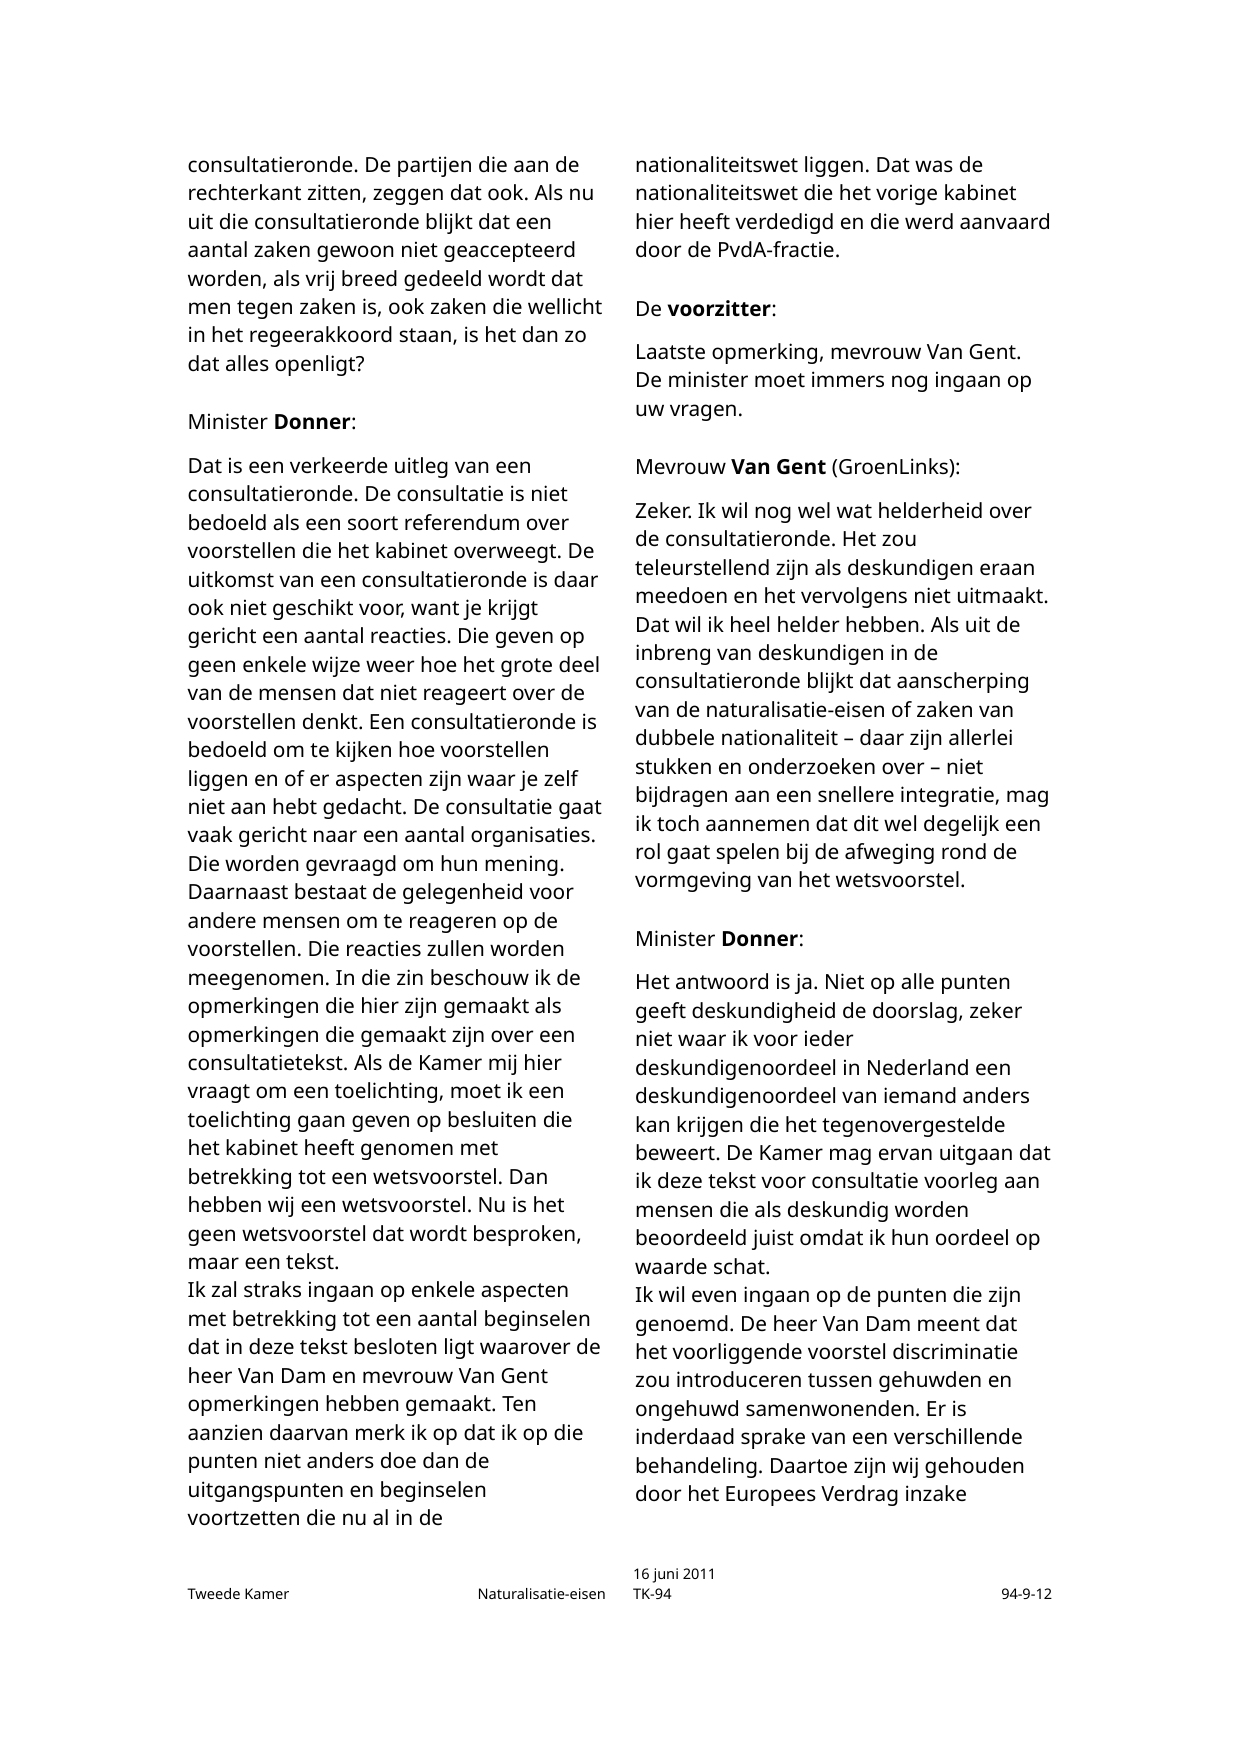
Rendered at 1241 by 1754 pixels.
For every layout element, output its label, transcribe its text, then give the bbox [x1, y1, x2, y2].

text nationaliteitswet liggen. Dat was de nationaliteitswet die het vorige kabinet hier heeft verdedigd en die werd aanvaard door de PvdA-fractie. [635, 150, 1053, 264]
text Laatste opmerking, mevrouw Van Gent. De minister moet immers nog ingaan op uw vragen. [635, 337, 1053, 422]
text De voorzitter: [635, 294, 1053, 322]
text consultatieronde. De partijen die aan de rechterkant zitten, zeggen dat ook. Als nu uit die consultatieronde blijkt dat een aantal zaken gewoon niet geaccepteerd worden, als vrij breed gedeeld wordt dat men tegen zaken is, ook zaken die wellicht in het regeerakkoord staan, is het dan zo dat alles openligt? [187, 150, 605, 377]
text Het antwoord is ja. Niet op alle punten geeft deskundigheid de doorslag, zeker niet waar ik voor ieder deskundigenoordeel in Nederland een deskundigenoordeel van iemand anders kan krijgen die het tegenovergestelde beweert. De Kamer mag ervan uitgaan dat ik deze tekst voor consultatie voorleg aan mensen die als deskundig worden beoordeeld juist omdat ik hun oordeel op waarde schat. [635, 967, 1053, 1280]
text Minister Donner: [187, 407, 605, 436]
text Ik zal straks ingaan op enkele aspecten met betrekking tot een aantal beginselen dat in deze tekst besloten ligt waarover de heer Van Dam en mevrouw Van Gent opmerkingen hebben gemaakt. Ten aanzien daarvan merk ik op dat ik op die punten niet anders doe dan de uitgangspunten en beginselen voortzetten die nu al in de [187, 1276, 605, 1532]
text Ik wil even ingaan op de punten die zijn genoemd. De heer Van Dam meent dat het voorliggende voorstel discriminatie zou introduceren tussen gehuwden en ongehuwd samenwonenden. Er is inderdaad sprake van een verschillende behandeling. Daartoe zijn wij gehouden door het Europees Verdrag inzake [635, 1280, 1053, 1508]
text Dat is een verkeerde uitleg van een consultatieronde. De consultatie is niet bedoeld als een soort referendum over voorstellen die het kabinet overweegt. De uitkomst van een consultatieronde is daar ook niet geschikt voor, want je krijgt gericht een aantal reacties. Die geven op geen enkele wijze weer hoe het grote deel van de mensen dat niet reageert over de voorstellen denkt. Een consultatieronde is bedoeld om te kijken hoe voorstellen liggen en of er aspecten zijn waar je zelf niet aan hebt gedacht. De consultatie gaat vaak gericht naar een aantal organisaties. Die worden gevraagd om hun mening. Daarnaast bestaat de gelegenheid voor andere mensen om te reageren op de voorstellen. Die reacties zullen worden meegenomen. In die zin beschouw ik de opmerkingen die hier zijn gemaakt als opmerkingen die gemaakt zijn over een consultatietekst. Als de Kamer mij hier vraagt om een toelichting, moet ik een toelichting gaan geven op besluiten die het kabinet heeft genomen met betrekking tot een wetsvoorstel. Dan hebben wij een wetsvoorstel. Nu is het geen wetsvoorstel dat wordt besproken, maar een tekst. [187, 451, 605, 1276]
text Zeker. Ik wil nog wel wat helderheid over de consultatieronde. Het zou teleurstellend zijn als deskundigen eraan meedoen en het vervolgens niet uitmaakt. Dat wil ik heel helder hebben. Als uit de inbreng van deskundigen in de consultatieronde blijkt dat aanscherping van de naturalisatie-eisen of zaken van dubbele nationaliteit – daar zijn allerlei stukken en onderzoeken over – niet bijdragen aan een snellere integratie, mag ik toch aannemen dat dit wel degelijk een rol gaat spelen bij de afweging rond de vormgeving van het wetsvoorstel. [635, 496, 1053, 894]
text Minister Donner: [635, 924, 1053, 952]
text Mevrouw Van Gent (GroenLinks): [635, 452, 1053, 481]
